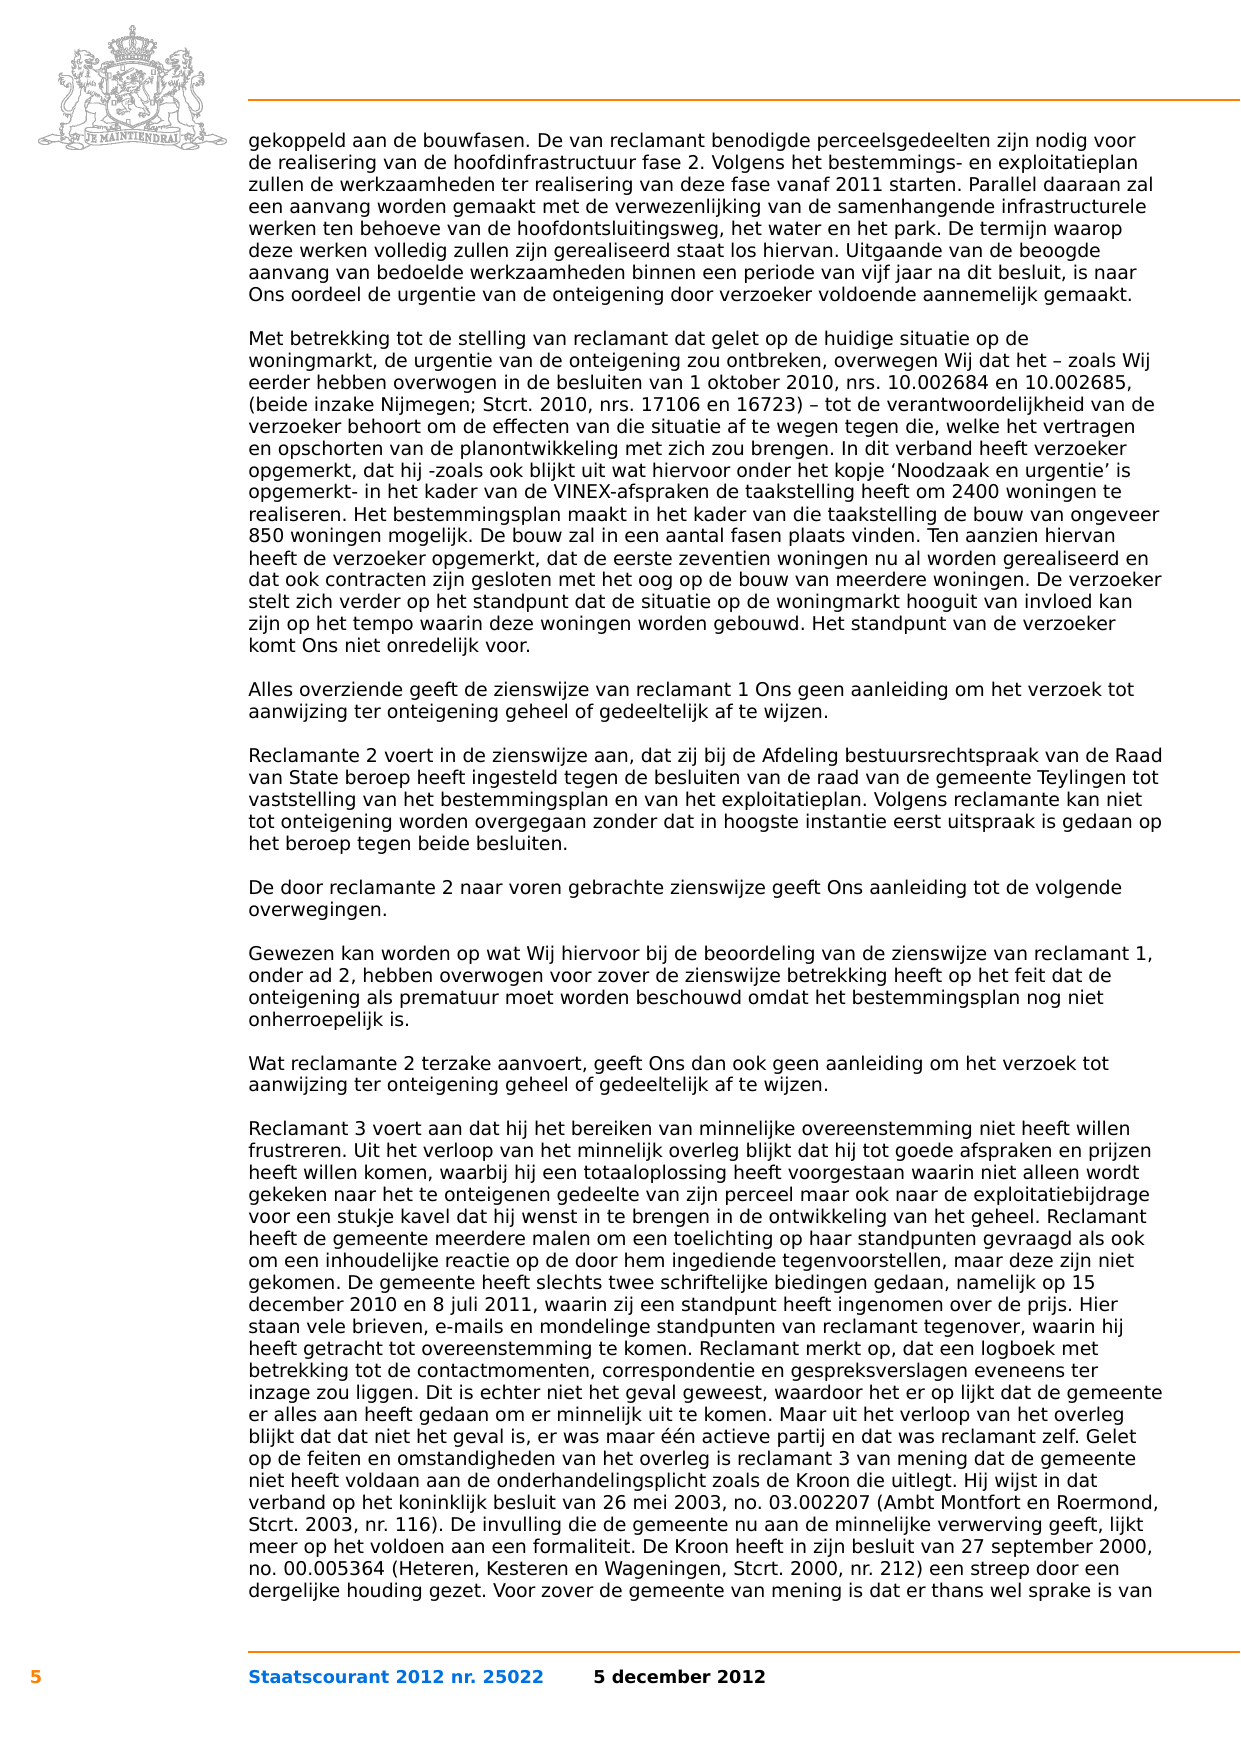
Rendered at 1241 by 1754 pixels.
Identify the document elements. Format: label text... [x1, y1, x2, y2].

text Reclamant 3 voert aan dat hij het bereiken van minnelijke overeenstemming niet heeft willen frustreren. Uit het verloop van het minnelijk overleg blijkt dat hij tot goede afspraken en prijzen heeft willen komen, waarbij hij een totaaloplossing heeft voorgestaan waarin niet alleen wordt gekeken naar het te onteigenen gedeelte van zijn perceel maar ook naar de exploitatiebijdrage voor een stukje kavel dat hij wenst in te brengen in de ontwikkeling van het geheel. Reclamant heeft de gemeente meerdere malen om een toelichting op haar standpunten gevraagd als ook om een inhoudelijke reactie op de door hem ingediende tegenvoorstellen, maar deze zijn niet gekomen. De gemeente heeft slechts twee schriftelijke biedingen gedaan, namelijk op 15 december 2010 en 8 juli 2011, waarin zij een standpunt heeft ingenomen over de prijs. Hier staan vele brieven, e-mails en mondelinge standpunten van reclamant tegenover, waarin hij heeft getracht tot overeenstemming te komen. Reclamant merkt op, dat een logboek met betrekking tot de contactmomenten, correspondentie en gespreksverslagen eveneens ter inzage zou liggen. Dit is echter niet het geval geweest, waardoor het er op lijkt dat de gemeente er alles aan heeft gedaan om er minnelijk uit te komen. Maar uit het verloop van het overleg blijkt dat dat niet het geval is, er was maar één actieve partij en dat was reclamant zelf. Gelet op de feiten en omstandigheden van het overleg is reclamant 3 van mening dat de gemeente niet heeft voldaan aan de onderhandelingsplicht zoals de Kroon die uitlegt. Hij wijst in dat verband op het koninklijk besluit van 26 mei 2003, no. 03.002207 (Ambt Montfort en Roermond, Stcrt. 2003, nr. 116). De invulling die de gemeente nu aan de minnelijke verwerving geeft, lijkt meer op het voldoen aan een formaliteit. De Kroon heeft in zijn besluit van 27 september 2000, no. 00.005364 (Heteren, Kesteren en Wageningen, Stcrt. 2000, nr. 212) een streep door een dergelijke houding gezet. Voor zover de gemeente van mening is dat er thans wel sprake is van [248, 1118, 1163, 1602]
text Wat reclamante 2 terzake aanvoert, geeft Ons dan ook geen aanleiding om het verzoek tot aanwijzing ter onteigening geheel of gedeeltelijk af te wijzen. [248, 1052, 1163, 1096]
picture [38, 25, 227, 150]
text gekoppeld aan de bouwfasen. De van reclamant benodigde perceelsgedeelten zijn nodig voor de realisering van de hoofdinfrastructuur fase 2. Volgens het bestemmings- en exploitatieplan zullen de werkzaamheden ter realisering van deze fase vanaf 2011 starten. Parallel daaraan zal een aanvang worden gemaakt met de verwezenlijking van de samenhangende infrastructurele werken ten behoeve van de hoofdontsluitingsweg, het water en het park. De termijn waarop deze werken volledig zullen zijn gerealiseerd staat los hiervan. Uitgaande van de beoogde aanvang van bedoelde werkzaamheden binnen een periode van vijf jaar na dit besluit, is naar Ons oordeel de urgentie van de onteigening door verzoeker voldoende aannemelijk gemaakt. [248, 130, 1163, 306]
text Reclamante 2 voert in de zienswijze aan, dat zij bij de Afdeling bestuursrechtspraak van de Raad van State beroep heeft ingesteld tegen de besluiten van de raad van de gemeente Teylingen tot vaststelling van het bestemmingsplan en van het exploitatieplan. Volgens reclamante kan niet tot onteigening worden overgegaan zonder dat in hoogste instantie eerst uitspraak is gedaan op het beroep tegen beide besluiten. [248, 745, 1163, 855]
text Met betrekking tot de stelling van reclamant dat gelet op de huidige situatie op de woningmarkt, de urgentie van de onteigening zou ontbreken, overwegen Wij dat het – zoals Wij eerder hebben overwogen in de besluiten van 1 oktober 2010, nrs. 10.002684 en 10.002685, (beide inzake Nijmegen; Stcrt. 2010, nrs. 17106 en 16723) – tot de verantwoordelijkheid van de verzoeker behoort om de effecten van die situatie af te wegen tegen die, welke het vertragen en opschorten van de planontwikkeling met zich zou brengen. In dit verband heeft verzoeker opgemerkt, dat hij -zoals ook blijkt uit wat hiervoor onder het kopje ‘Noodzaak en urgentie’ is opgemerkt- in het kader van de VINEX-afspraken de taakstelling heeft om 2400 woningen te realiseren. Het bestemmingsplan maakt in het kader van die taakstelling de bouw van ongeveer 850 woningen mogelijk. De bouw zal in een aantal fasen plaats vinden. Ten aanzien hiervan heeft de verzoeker opgemerkt, dat de eerste zeventien woningen nu al worden gerealiseerd en dat ook contracten zijn gesloten met het oog op de bouw van meerdere woningen. De verzoeker stelt zich verder op het standpunt dat de situatie op de woningmarkt hooguit van invloed kan zijn op het tempo waarin deze woningen worden gebouwd. Het standpunt van de verzoeker komt Ons niet onredelijk voor. [248, 328, 1163, 657]
text De door reclamante 2 naar voren gebrachte zienswijze geeft Ons aanleiding tot de volgende overwegingen. [248, 877, 1163, 921]
text Gewezen kan worden op wat Wij hiervoor bij de beoordeling van de zienswijze van reclamant 1, onder ad 2, hebben overwogen voor zover de zienswijze betrekking heeft op het feit dat de onteigening als prematuur moet worden beschouwd omdat het bestemmingsplan nog niet onherroepelijk is. [248, 943, 1163, 1031]
text Alles overziende geeft de zienswijze van reclamant 1 Ons geen aanleiding om het verzoek tot aanwijzing ter onteigening geheel of gedeeltelijk af te wijzen. [248, 679, 1163, 723]
